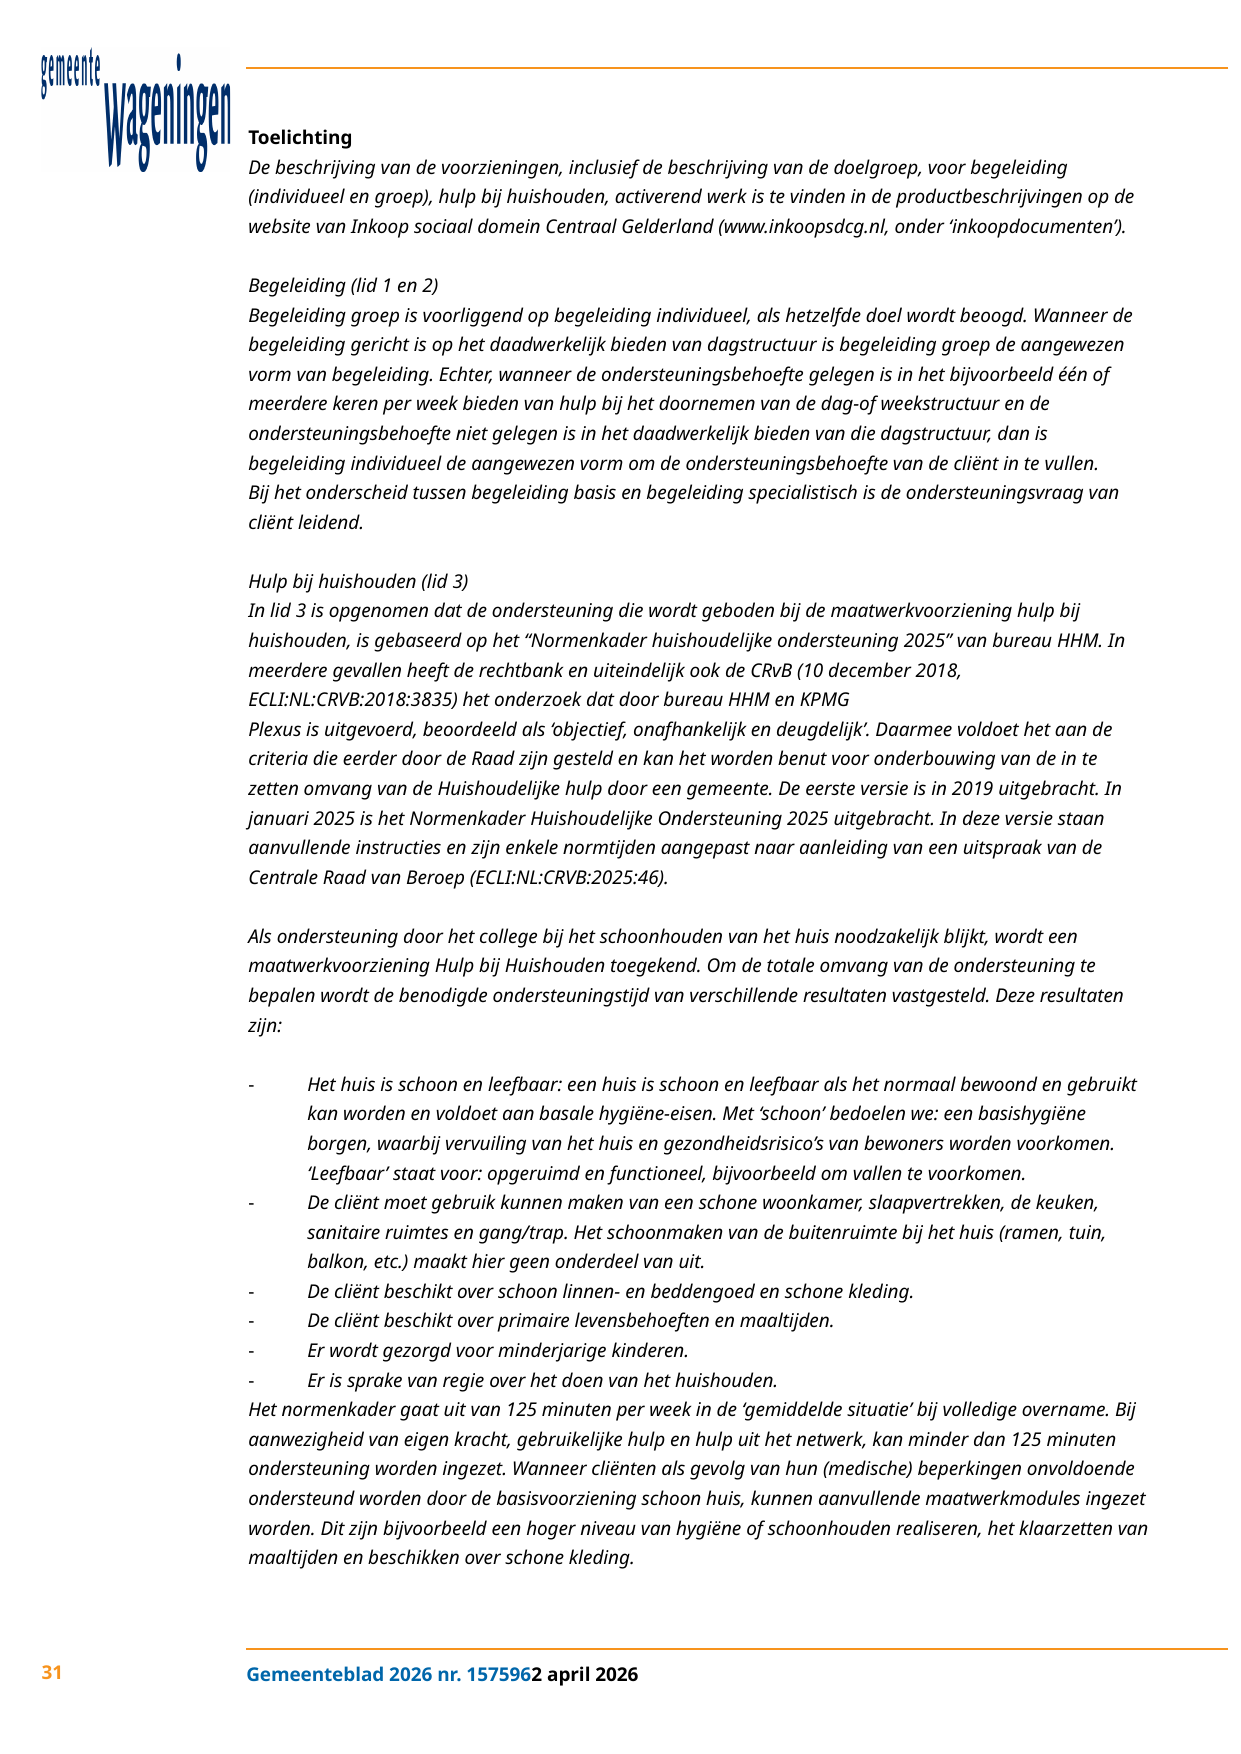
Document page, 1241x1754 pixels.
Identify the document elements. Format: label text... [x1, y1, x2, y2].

text Plexus is uitgevoerd, beoordeeld als ‘objectief, onafhankelijk en deugdelijk’. Daarmee voldoet het aan de criteria die eerder door de Raad zijn gesteld en kan het worden benut voor onderbouwing van de in te zetten omvang van de Huishoudelijke hulp door een gemeente. De eerste versie is in 2019 uitgebracht. In januari 2025 is het Normenkader Huishoudelijke Ondersteuning 2025 uitgebracht. In deze versie staan aanvullende instructies en zijn enkele normtijden aangepast naar aanleiding van een uitspraak van de Centrale Raad van Beroep (ECLI:NL:CRVB:2025:46). [248, 716, 1152, 890]
list De cliënt beschikt over schoon linnen- en beddengoed en schone kleding. [248, 1278, 1152, 1304]
text Bij het onderscheid tussen begeleiding basis en begeleiding specialistisch is de ondersteuningsvraag van cliënt leidend. [248, 479, 1152, 535]
text Begeleiding (lid 1 en 2) [248, 272, 1152, 298]
text De beschrijving van de voorzieningen, inclusief de beschrijving van de doelgroep, voor begeleiding (individueel en groep), hulp bij huishouden, activerend werk is te vinden in de productbeschrijvingen op de website van Inkoop sociaal domein Centraal Gelderland (www.inkoopsdcg.nl, onder ‘inkoopdocumenten’). [248, 154, 1152, 239]
text Het normenkader gaat uit van 125 minuten per week in de ‘gemiddelde situatie’ bij volledige overname. Bij aanwezigheid van eigen kracht, gebruikelijke hulp en hulp uit het netwerk, kan minder dan 125 minuten ondersteuning worden ingezet. Wanneer cliënten als gevolg van hun (medische) beperkingen onvoldoende ondersteund worden door de basisvoorziening schoon huis, kunnen aanvullende maatwerkmodules ingezet worden. Dit zijn bijvoorbeeld een hoger niveau van hygiëne of schoonhouden realiseren, het klaarzetten van maaltijden en beschikken over schone kleding. [248, 1396, 1152, 1570]
text Hulp bij huishouden (lid 3) [248, 568, 1152, 594]
list Er is sprake van regie over het doen van het huishouden. [248, 1367, 1152, 1393]
text Toelichting [248, 124, 1152, 150]
list De cliënt moet gebruik kunnen maken van een schone woonkamer, slaapvertrekken, de keuken, sanitaire ruimtes en gang/trap. Het schoonmaken van de buitenruimte bij het huis (ramen, tuin, balkon, etc.) maakt hier geen onderdeel van uit. [248, 1189, 1152, 1274]
text Begeleiding groep is voorliggend op begeleiding individueel, als hetzelfde doel wordt beoogd. Wanneer de begeleiding gericht is op het daadwerkelijk bieden van dagstructuur is begeleiding groep de aangewezen vorm van begeleiding. Echter, wanneer de ondersteuningsbehoefte gelegen is in het bijvoorbeeld één of meerdere keren per week bieden van hulp bij het doornemen van de dag-of weekstructuur en de ondersteuningsbehoefte niet gelegen is in het daadwerkelijk bieden van die dagstructuur, dan is begeleiding individueel de aangewezen vorm om de ondersteuningsbehoefte van de cliënt in te vullen. [248, 302, 1152, 476]
text In lid 3 is opgenomen dat de ondersteuning die wordt geboden bij de maatwerkvoorziening hulp bij huishouden, is gebaseerd op het “Normenkader huishoudelijke ondersteuning 2025” van bureau HHM. In meerdere gevallen heeft de rechtbank en uiteindelijk ook de CRvB (10 december 2018, ECLI:NL:CRVB:2018:3835) het onderzoek dat door bureau HHM en KPMG [248, 598, 1152, 712]
list De cliënt beschikt over primaire levensbehoeften en maaltijden. [248, 1308, 1152, 1333]
picture [41, 47, 231, 172]
list Het huis is schoon en leefbaar: een huis is schoon en leefbaar als het normaal bewoond en gebruikt kan worden en voldoet aan basale hygiëne-eisen. Met ‘schoon’ bedoelen we: een basishygiëne borgen, waarbij vervuiling van het huis en gezondheidsrisico’s van bewoners worden voorkomen. ‘Leefbaar’ staat voor: opgeruimd en functioneel, bijvoorbeeld om vallen te voorkomen. [248, 1071, 1152, 1186]
list Er wordt gezorgd voor minderjarige kinderen. [248, 1337, 1152, 1363]
text Als ondersteuning door het college bij het schoonhouden van het huis noodzakelijk blijkt, wordt een maatwerkvoorziening Hulp bij Huishouden toegekend. Om de totale omvang van de ondersteuning te bepalen wordt de benodigde ondersteuningstijd van verschillende resultaten vastgesteld. Deze resultaten zijn: [248, 923, 1152, 1038]
